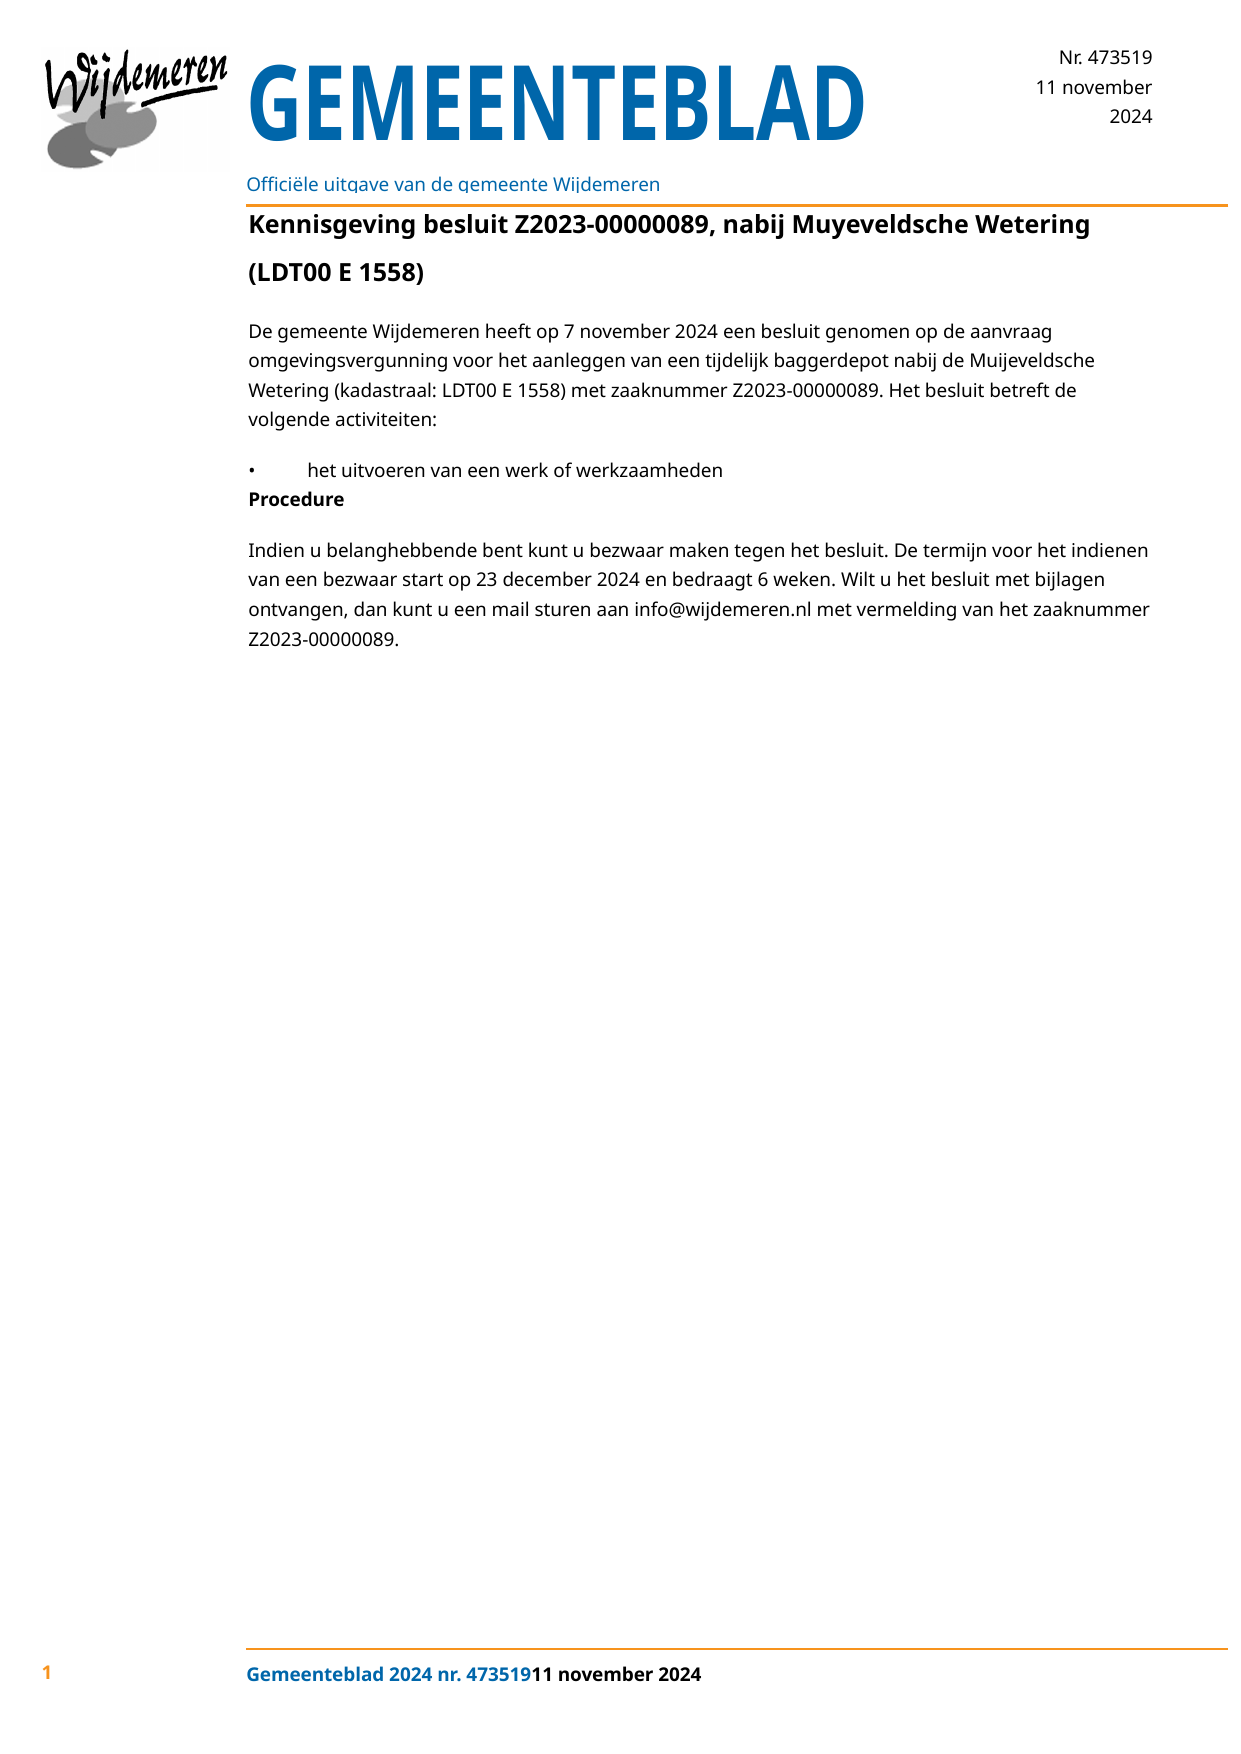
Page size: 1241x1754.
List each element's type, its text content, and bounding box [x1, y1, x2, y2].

picture [41, 47, 231, 172]
list het uitvoeren van een werk of werkzaamheden [248, 457, 1152, 483]
text Procedure [248, 487, 1152, 512]
text Indien u belanghebbende bent kunt u bezwaar maken tegen het besluit. De termijn voor het indienen van een bezwaar start op 23 december 2024 en bedraagt 6 weken. Wilt u het besluit met bijlagen ontvangen, dan kunt u een mail sturen aan info@wijdemeren.nl met vermelding van het zaaknummer Z2023-00000089. [248, 537, 1152, 652]
text Kennisgeving besluit Z2023-00000089, nabij Muyeveldsche Wetering (LDT00 E 1558) [248, 207, 1152, 288]
text De gemeente Wijdemeren heeft op 7 november 2024 een besluit genomen op de aanvraag omgevingsvergunning voor het aanleggen van een tijdelijk baggerdepot nabij de Muijeveldsche Wetering (kadastraal: LDT00 E 1558) met zaaknummer Z2023-00000089. Het besluit betreft de volgende activiteiten: [248, 318, 1152, 432]
